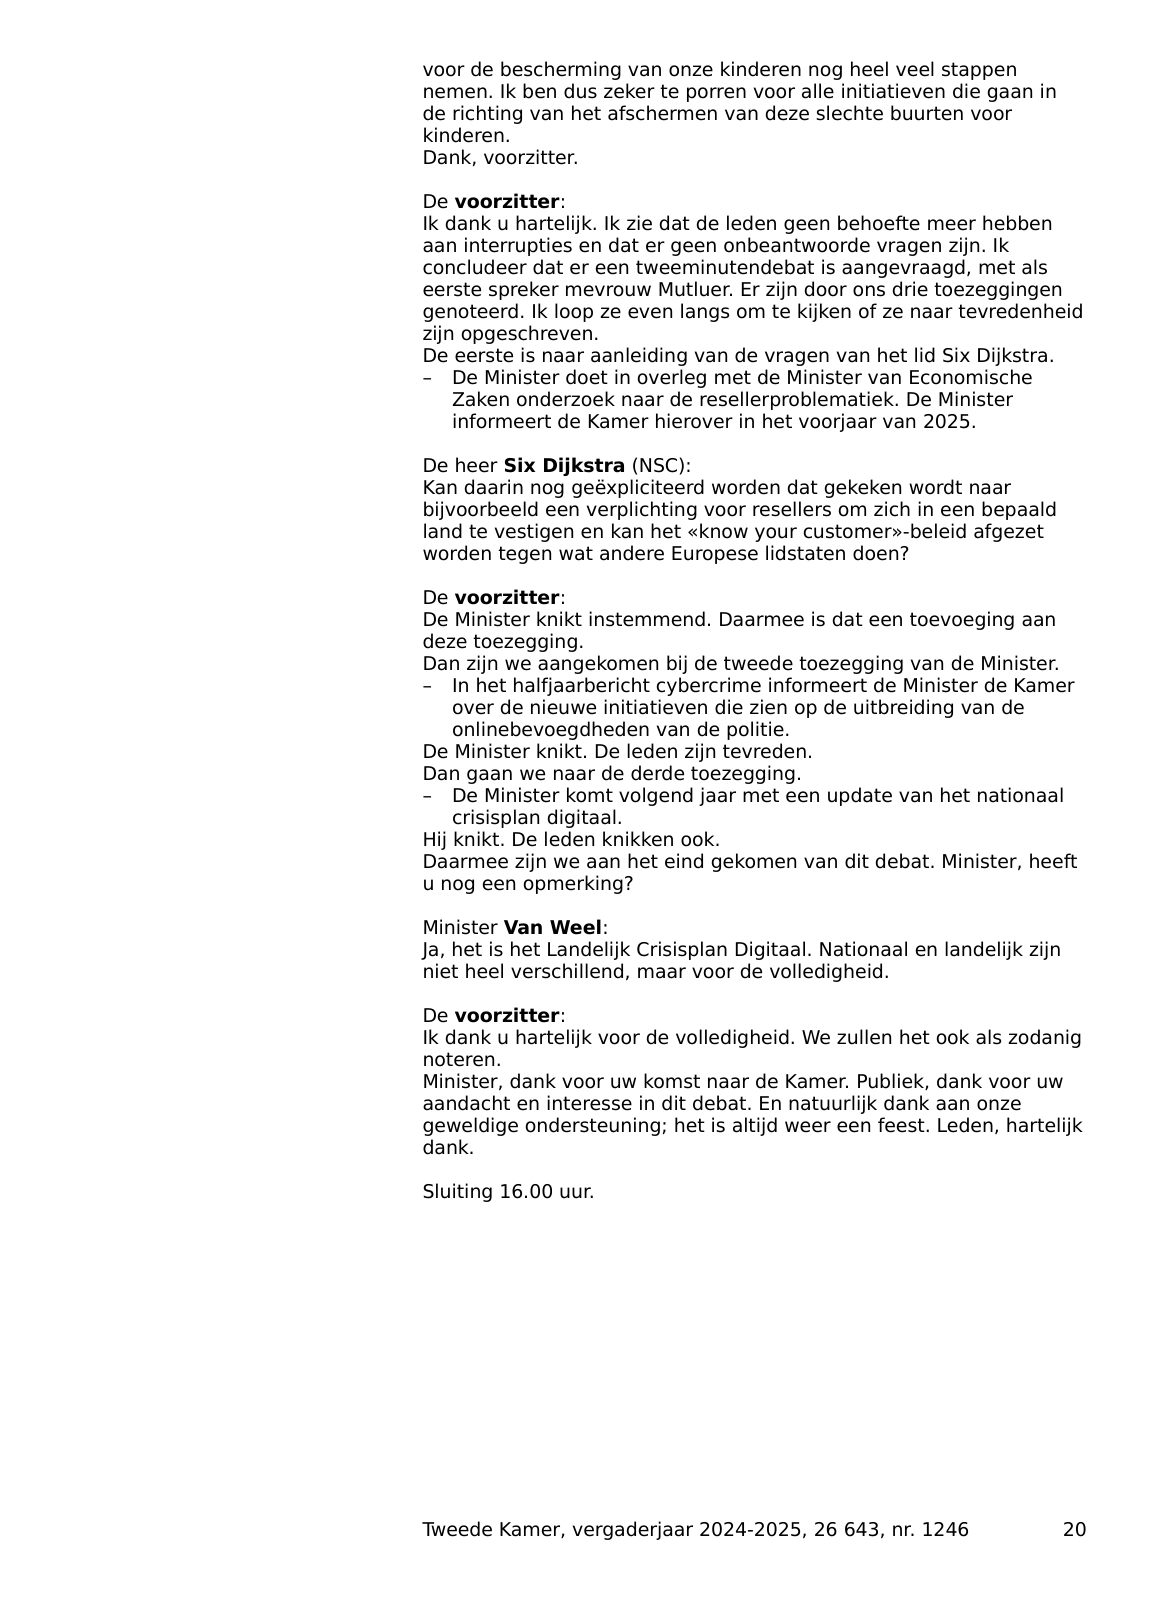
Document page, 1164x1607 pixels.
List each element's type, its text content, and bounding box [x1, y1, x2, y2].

text voor de bescherming van onze kinderen nog heel veel stappen nemen. Ik ben dus zeker te porren voor alle initiatieven die gaan in de richting van het afschermen van deze slechte buurten voor kinderen. [422, 59, 1087, 147]
text De voorzitter: [422, 1005, 1087, 1027]
text De heer Six Dijkstra (NSC): [422, 455, 1087, 477]
text De voorzitter: [422, 587, 1087, 609]
text Kan daarin nog geëxpliciteerd worden dat gekeken wordt naar bijvoorbeeld een verplichting voor resellers om zich in een bepaald land te vestigen en kan het «know your customer»-beleid afgezet worden tegen wat andere Europese lidstaten doen? [422, 477, 1087, 565]
text Sluiting 16.00 uur. [422, 1181, 1087, 1203]
text De Minister knikt. De leden zijn tevreden. [422, 741, 1087, 763]
text De voorzitter: [422, 191, 1087, 213]
text Ik dank u hartelijk voor de volledigheid. We zullen het ook als zodanig noteren. [422, 1027, 1087, 1071]
text Dan gaan we naar de derde toezegging. [422, 763, 1087, 785]
text – In het halfjaarbericht cybercrime informeert de Minister de Kamer over de nieuwe initiatieven die zien op de uitbreiding van de onlinebevoegdheden van de politie. [422, 675, 1087, 741]
text De Minister knikt instemmend. Daarmee is dat een toevoeging aan deze toezegging. [422, 609, 1087, 653]
text Daarmee zijn we aan het eind gekomen van dit debat. Minister, heeft u nog een opmerking? [422, 851, 1087, 895]
text Ik dank u hartelijk. Ik zie dat de leden geen behoefte meer hebben aan interrupties en dat er geen onbeantwoorde vragen zijn. Ik concludeer dat er een tweeminutendebat is aangevraagd, met als eerste spreker mevrouw Mutluer. Er zijn door ons drie toezeggingen genoteerd. Ik loop ze even langs om te kijken of ze naar tevredenheid zijn opgeschreven. [422, 213, 1087, 345]
text – De Minister doet in overleg met de Minister van Economische Zaken onderzoek naar de resellerproblematiek. De Minister informeert de Kamer hierover in het voorjaar van 2025. [422, 367, 1087, 433]
text Ja, het is het Landelijk Crisisplan Digitaal. Nationaal en landelijk zijn niet heel verschillend, maar voor de volledigheid. [422, 939, 1087, 983]
text Dank, voorzitter. [422, 147, 1087, 169]
text Minister Van Weel: [422, 917, 1087, 939]
text De eerste is naar aanleiding van de vragen van het lid Six Dijkstra. [422, 345, 1087, 367]
text – De Minister komt volgend jaar met een update van het nationaal crisisplan digitaal. [422, 785, 1087, 829]
text Minister, dank voor uw komst naar de Kamer. Publiek, dank voor uw aandacht en interesse in dit debat. En natuurlijk dank aan onze geweldige ondersteuning; het is altijd weer een feest. Leden, hartelijk dank. [422, 1071, 1087, 1159]
text Dan zijn we aangekomen bij de tweede toezegging van de Minister. [422, 653, 1087, 675]
text Hij knikt. De leden knikken ook. [422, 829, 1087, 851]
